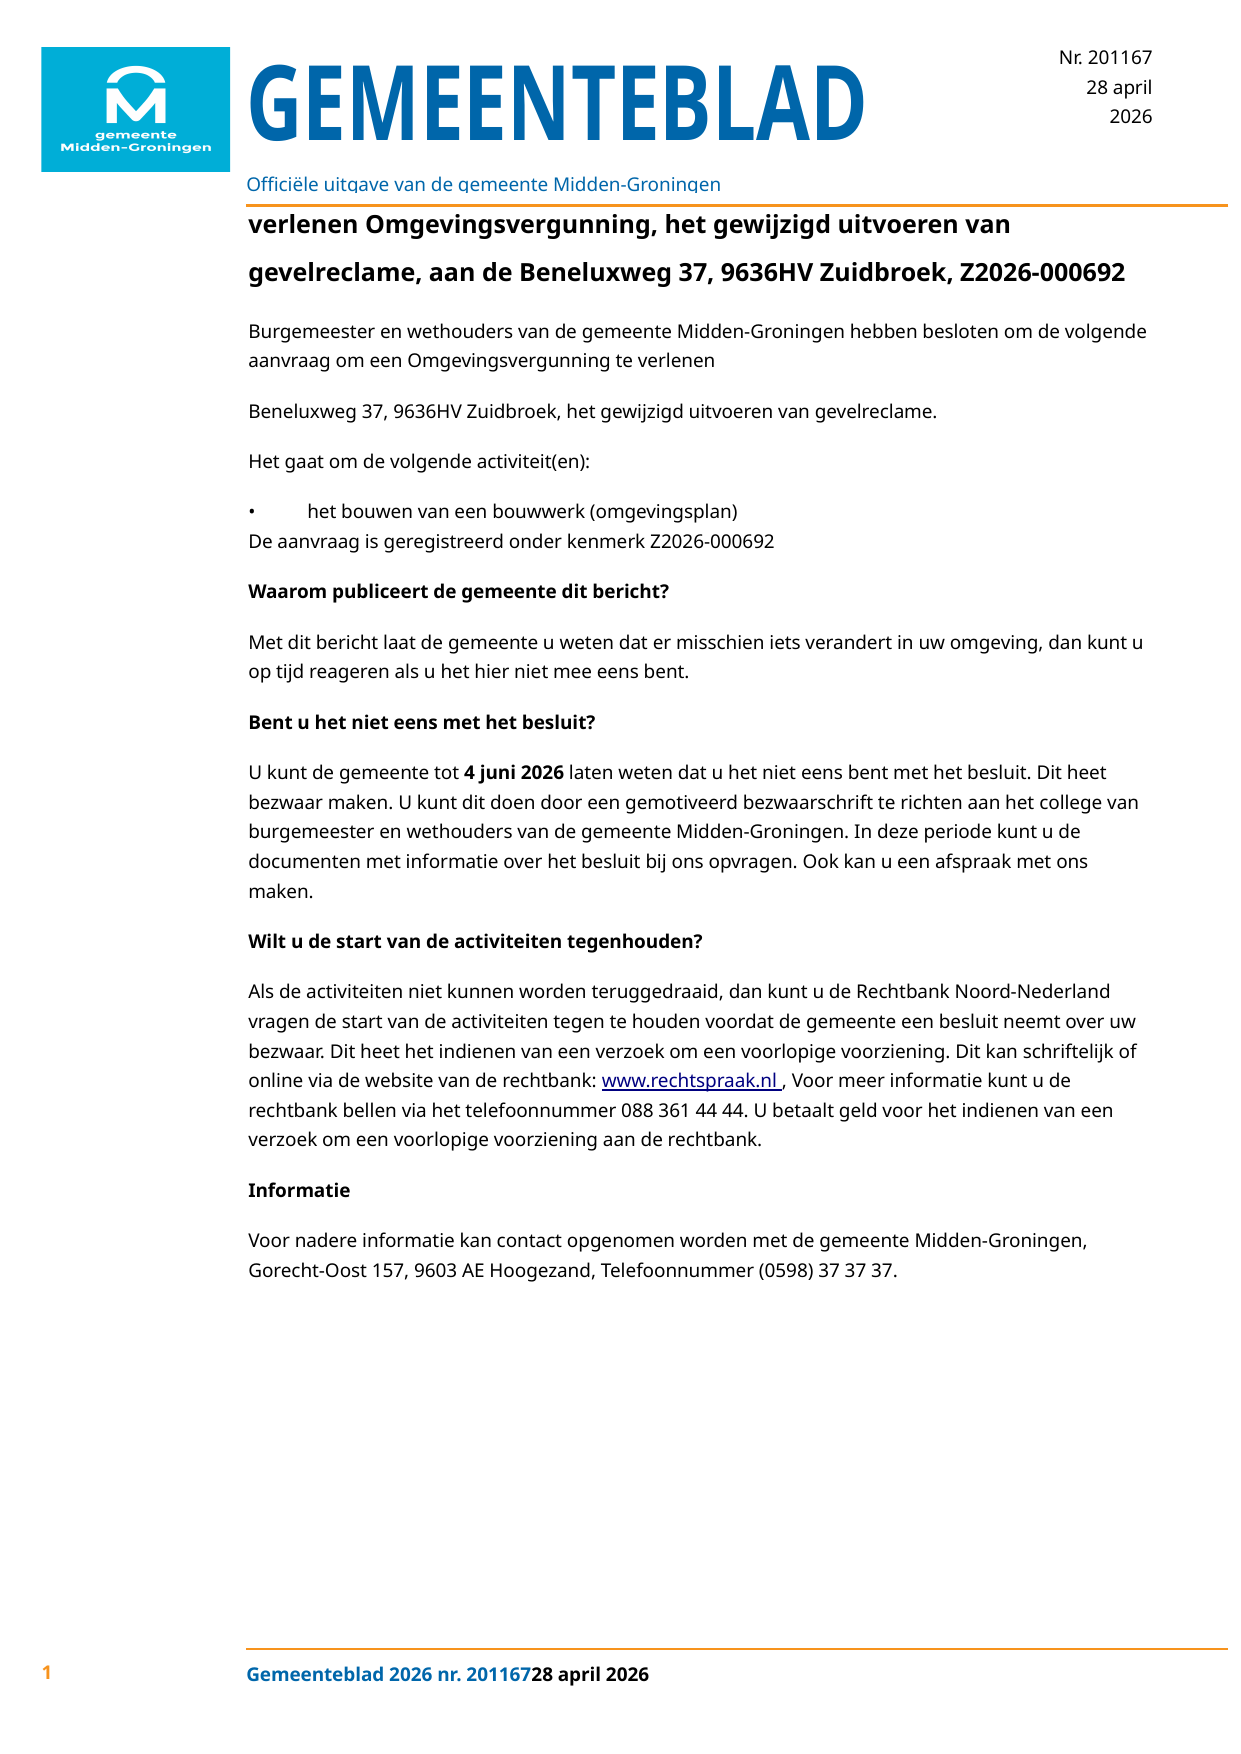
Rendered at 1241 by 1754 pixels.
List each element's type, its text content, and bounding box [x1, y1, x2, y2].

text De aanvraag is geregistreerd onder kenmerk Z2026-000692 [248, 528, 1152, 554]
text verlenen Omgevingsvergunning, het gewijzigd uitvoeren van gevelreclame, aan de Beneluxweg 37, 9636HV Zuidbroek, Z2026-000692 [248, 207, 1152, 288]
text Voor nadere informatie kan contact opgenomen worden met de gemeente Midden-Groningen, Gorecht-Oost 157, 9603 AE Hoogezand, Telefoonnummer (0598) 37 37 37. [248, 1227, 1152, 1283]
text U kunt de gemeente tot 4 juni 2026 laten weten dat u het niet eens bent met het besluit. Dit heet bezwaar maken. U kunt dit doen door een gemotiveerd bezwaarschrift te richten aan het college van burgemeester en wethouders van de gemeente Midden-Groningen. In deze periode kunt u de documenten met informatie over het besluit bij ons opvragen. Ook kan u een afspraak met ons maken. [248, 759, 1152, 904]
text Wilt u de start van de activiteiten tegenhouden? [248, 928, 1152, 954]
text Met dit bericht laat de gemeente u weten dat er misschien iets verandert in uw omgeving, dan kunt u op tijd reageren als u het hier niet mee eens bent. [248, 629, 1152, 684]
text Informatie [248, 1177, 1152, 1203]
text Bent u het niet eens met het besluit? [248, 709, 1152, 735]
text Waarom publiceert de gemeente dit bericht? [248, 579, 1152, 604]
text Burgemeester en wethouders van de gemeente Midden-Groningen hebben besloten om de volgende aanvraag om een Omgevingsvergunning te verlenen [248, 318, 1152, 373]
list het bouwen van een bouwwerk (omgevingsplan) [248, 499, 1152, 524]
text Als de activiteiten niet kunnen worden teruggedraaid, dan kunt u de Rechtbank Noord-Nederland vragen de start van de activiteiten tegen te houden voordat de gemeente een besluit neemt over uw bezwaar. Dit heet het indienen van een verzoek om een voorlopige voorziening. Dit kan schriftelijk of online via de website van de rechtbank: www.rechtspraak.nl , Voor meer informatie kunt u de rechtbank bellen via het telefoonnummer 088 361 44 44. U betaalt geld voor het indienen van een verzoek om een voorlopige voorziening aan de rechtbank. [248, 979, 1152, 1152]
picture [108, 66, 164, 82]
picture [107, 89, 165, 122]
text Het gaat om de volgende activiteit(en): [248, 448, 1152, 474]
picture [184, 146, 190, 153]
text Beneluxweg 37, 9636HV Zuidbroek, het gewijzigd uitvoeren van gevelreclame. [248, 398, 1152, 424]
